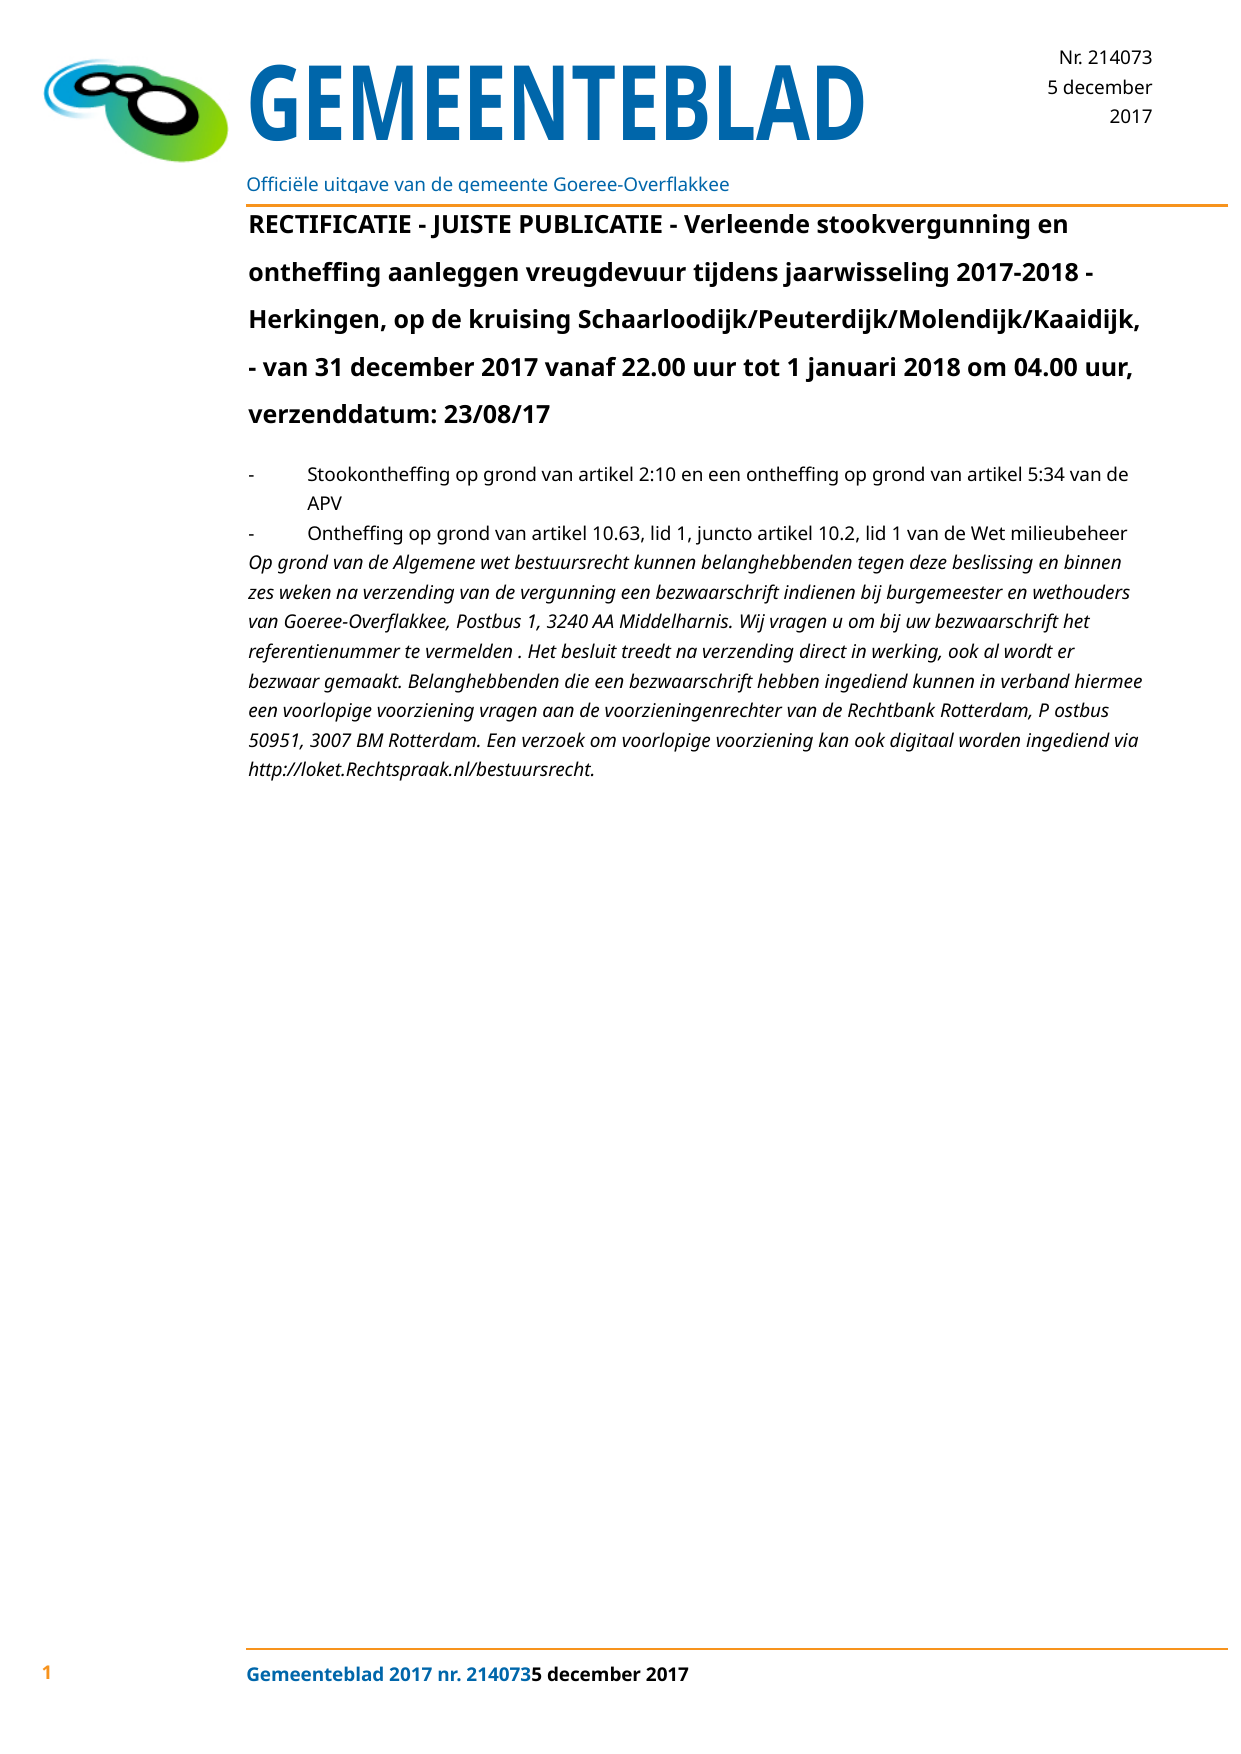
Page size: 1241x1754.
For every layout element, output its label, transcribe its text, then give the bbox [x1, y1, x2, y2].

text Op grond van de Algemene wet bestuursrecht kunnen belanghebbenden tegen deze beslissing en binnen zes weken na verzending van de vergunning een bezwaarschrift indienen bij burgemeester en wethouders van Goeree-Overflakkee, Postbus 1, 3240 AA Middelharnis. Wij vragen u om bij uw bezwaarschrift het referentienummer te vermelden . Het besluit treedt na verzending direct in werking, ook al wordt er bezwaar gemaakt. Belanghebbenden die een bezwaarschrift hebben ingediend kunnen in verband hiermee een voorlopige voorziening vragen aan de voorzieningenrechter van de Rechtbank Rotterdam, P ostbus 50951, 3007 BM Rotterdam. Een verzoek om voorlopige voorziening kan ook digitaal worden ingediend via http://loket.Rechtspraak.nl/bestuursrecht. [248, 549, 1152, 782]
text RECTIFICATIE - JUISTE PUBLICATIE - Verleende stookvergunning en ontheffing aanleggen vreugdevuur tijdens jaarwisseling 2017-2018 - Herkingen, op de kruising Schaarloodijk/Peuterdijk/Molendijk/Kaaidijk, - van 31 december 2017 vanaf 22.00 uur tot 1 januari 2018 om 04.00 uur, verzenddatum: 23/08/17 [248, 207, 1152, 431]
list Ontheffing op grond van artikel 10.63, lid 1, juncto artikel 10.2, lid 1 van de Wet milieubeheer [248, 520, 1152, 546]
list Stookontheffing op grond van artikel 2:10 en een ontheffing op grond van artikel 5:34 van de APV [248, 461, 1152, 516]
picture [41, 47, 231, 172]
